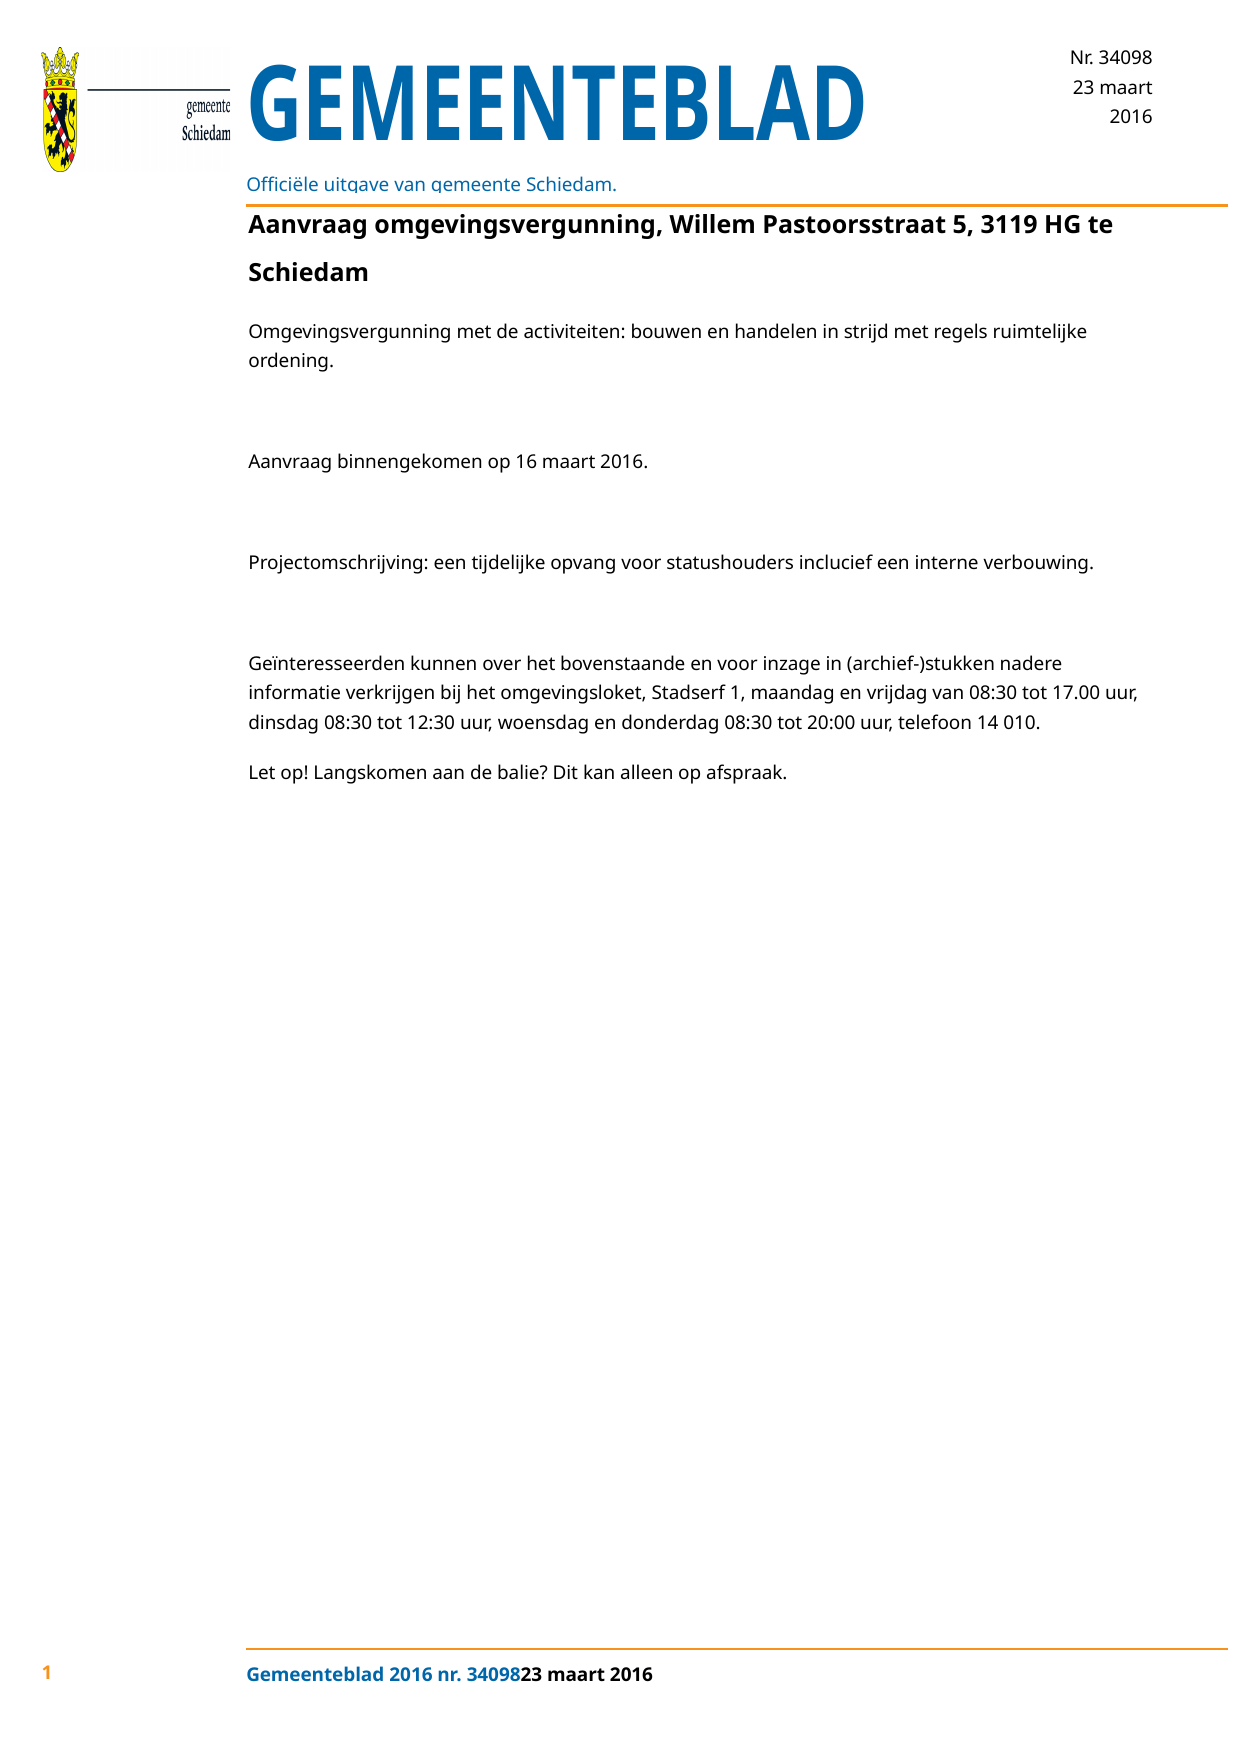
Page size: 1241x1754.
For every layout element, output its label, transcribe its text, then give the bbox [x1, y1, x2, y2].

text Aanvraag omgevingsvergunning, Willem Pastoorsstraat 5, 3119 HG te Schiedam [248, 207, 1152, 288]
text Let op! Langskomen aan de balie? Dit kan alleen op afspraak. [248, 759, 1152, 785]
text Aanvraag binnengekomen op 16 maart 2016. [248, 448, 1152, 474]
text Omgevingsvergunning met de activiteiten: bouwen en handelen in strijd met regels ruimtelijke ordening. [248, 318, 1152, 373]
text Geïnteresseerden kunnen over het bovenstaande en voor inzage in (archief-)stukken nadere informatie verkrijgen bij het omgevingsloket, Stadserf 1, maandag en vrijdag van 08:30 tot 17.00 uur, dinsdag 08:30 tot 12:30 uur, woensdag en donderdag 08:30 tot 20:00 uur, telefoon 14 010. [248, 650, 1152, 735]
text Projectomschrijving: een tijdelijke opvang voor statushouders inclucief een interne verbouwing. [248, 549, 1152, 575]
picture [41, 47, 231, 172]
